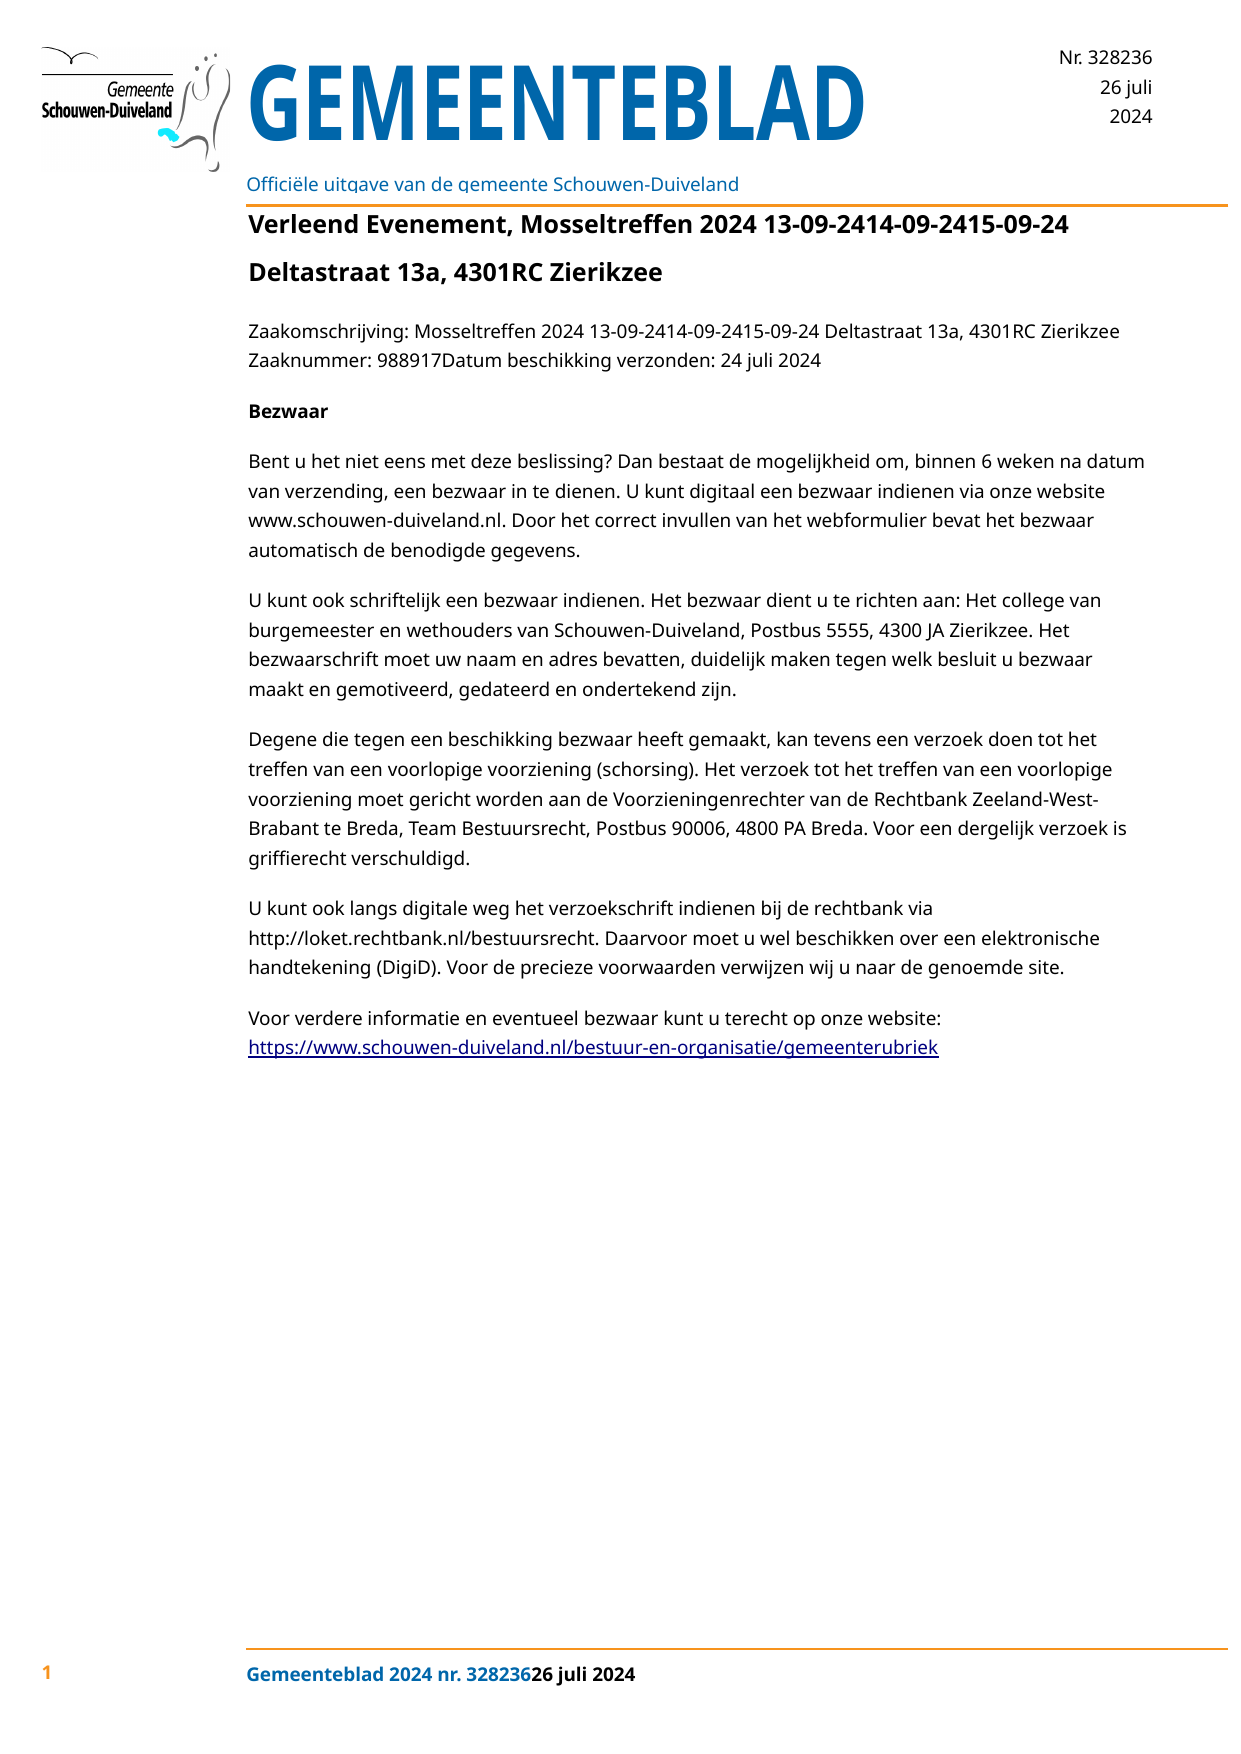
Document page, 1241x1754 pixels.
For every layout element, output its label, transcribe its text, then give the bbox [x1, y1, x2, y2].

text Zaakomschrijving: Mosseltreffen 2024 13-09-2414-09-2415-09-24 Deltastraat 13a, 4301RC Zierikzee Zaaknummer: 988917Datum beschikking verzonden: 24 juli 2024 [248, 318, 1152, 373]
text Degene die tegen een beschikking bezwaar heeft gemaakt, kan tevens een verzoek doen tot het treffen van een voorlopige voorziening (schorsing). Het verzoek tot het treffen van een voorlopige voorziening moet gericht worden aan de Voorzieningenrechter van de Rechtbank Zeeland-West-Brabant te Breda, Team Bestuursrecht, Postbus 90006, 4800 PA Breda. Voor een dergelijk verzoek is griffierecht verschuldigd. [248, 727, 1152, 871]
text Bezwaar [248, 398, 1152, 424]
text Voor verdere informatie en eventueel bezwaar kunt u terecht op onze website: https://www.schouwen-duiveland.nl/bestuur-en-organisatie/gemeenterubriek [248, 1005, 1152, 1060]
text U kunt ook langs digitale weg het verzoekschrift indienen bij de rechtbank via http://loket.rechtbank.nl/bestuursrecht. Daarvoor moet u wel beschikken over een elektronische handtekening (DigiD). Voor de precieze voorwaarden verwijzen wij u naar de genoemde site. [248, 895, 1152, 980]
picture [41, 47, 231, 172]
text Bent u het niet eens met deze beslissing? Dan bestaat de mogelijkheid om, binnen 6 weken na datum van verzending, een bezwaar in te dienen. U kunt digitaal een bezwaar indienen via onze website www.schouwen-duiveland.nl. Door het correct invullen van het webformulier bevat het bezwaar automatisch de benodigde gegevens. [248, 448, 1152, 563]
text U kunt ook schriftelijk een bezwaar indienen. Het bezwaar dient u te richten aan: Het college van burgemeester en wethouders van Schouwen-Duiveland, Postbus 5555, 4300 JA Zierikzee. Het bezwaarschrift moet uw naam en adres bevatten, duidelijk maken tegen welk besluit u bezwaar maakt en gemotiveerd, gedateerd en ondertekend zijn. [248, 587, 1152, 702]
text Verleend Evenement, Mosseltreffen 2024 13-09-2414-09-2415-09-24 Deltastraat 13a, 4301RC Zierikzee [248, 207, 1152, 288]
